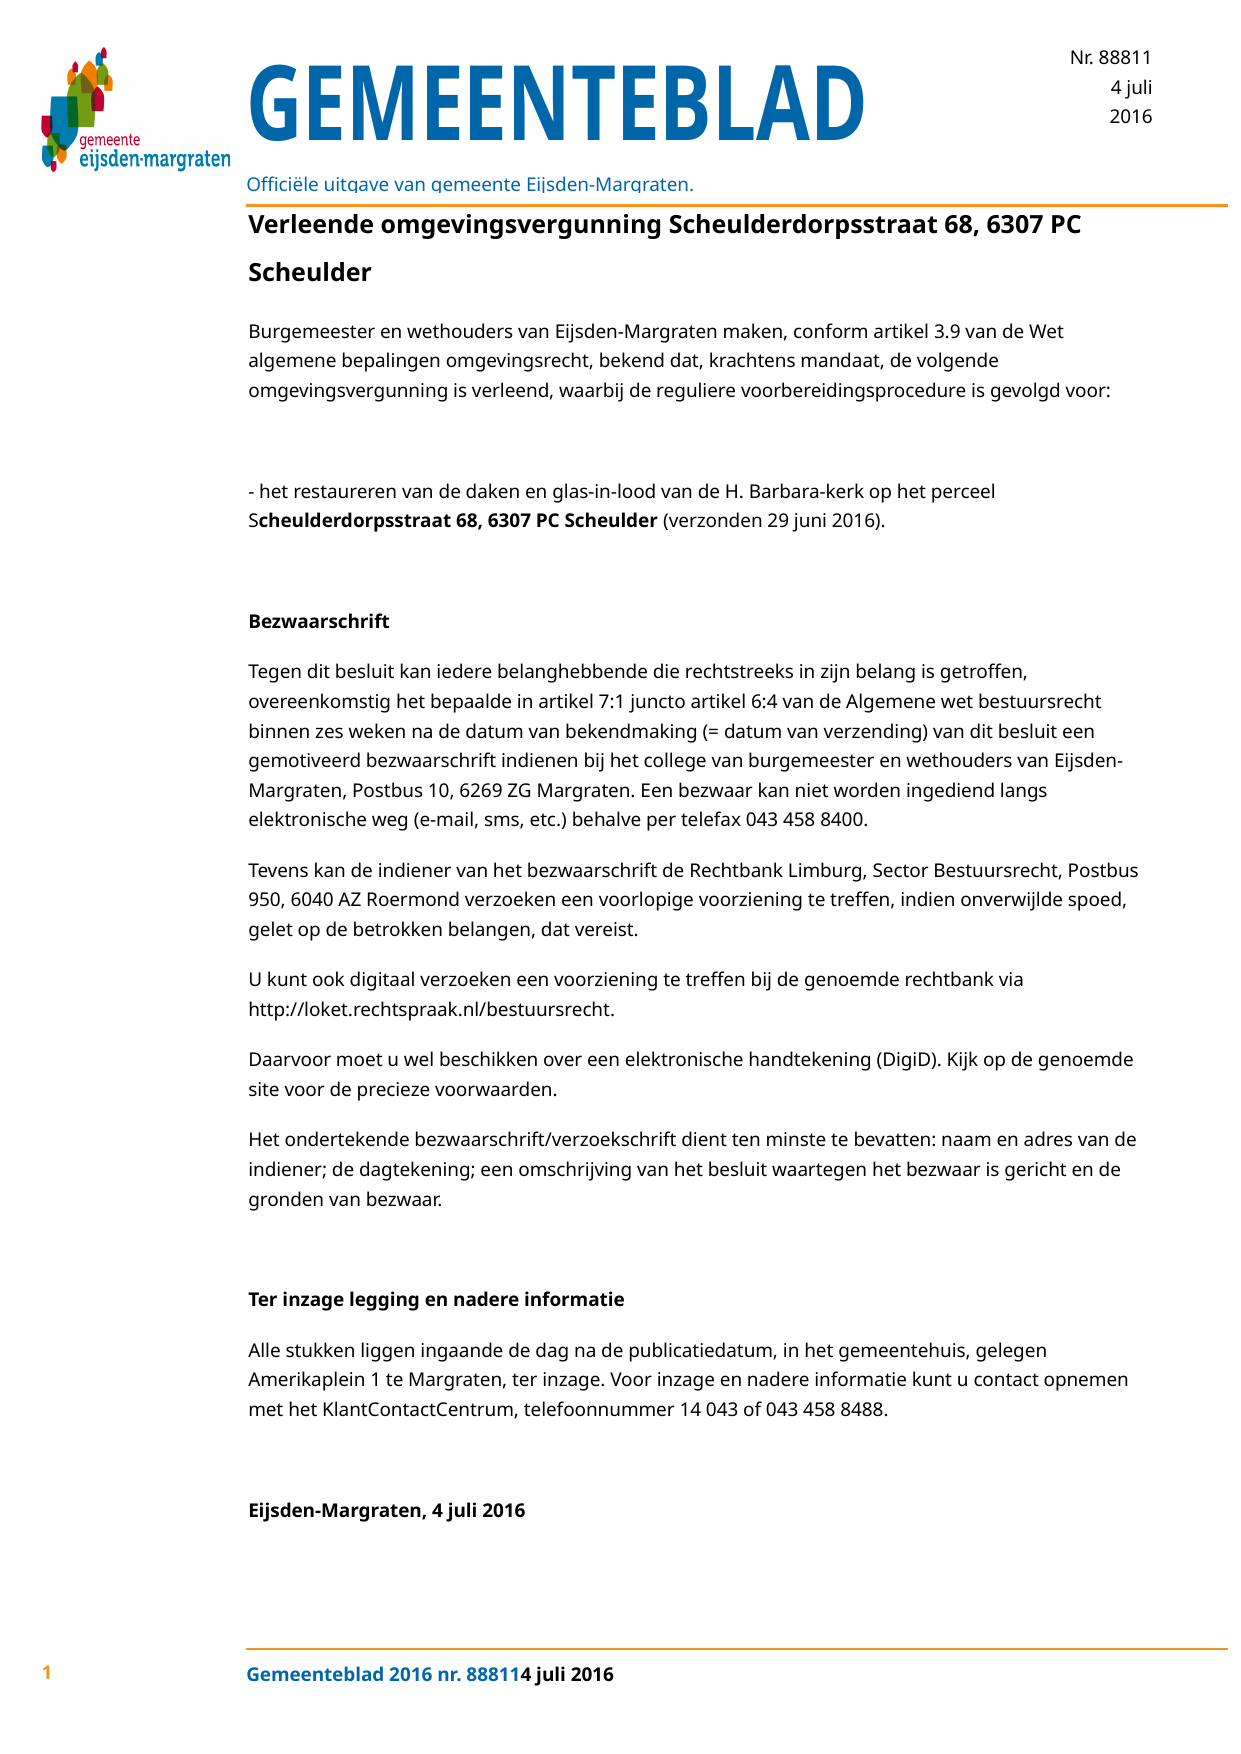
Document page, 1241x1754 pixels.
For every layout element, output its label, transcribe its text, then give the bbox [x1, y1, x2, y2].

text Alle stukken liggen ingaande de dag na de publicatiedatum, in het gemeentehuis, gelegen Amerikaplein 1 te Margraten, ter inzage. Voor inzage en nadere informatie kunt u contact opnemen met het KlantContactCentrum, telefoonnummer 14 043 of 043 458 8488. [248, 1337, 1152, 1422]
text Ter inzage legging en nadere informatie [248, 1287, 1152, 1312]
text Het ondertekende bezwaarschrift/verzoekschrift dient ten minste te bevatten: naam en adres van de indiener; de dagtekening; een omschrijving van het besluit waartegen het bezwaar is gericht en de gronden van bezwaar. [248, 1127, 1152, 1212]
text Bezwaarschrift [248, 608, 1152, 634]
text Burgemeester en wethouders van Eijsden-Margraten maken, conform artikel 3.9 van de Wet algemene bepalingen omgevingsrecht, bekend dat, krachtens mandaat, de volgende omgevingsvergunning is verleend, waarbij de reguliere voorbereidingsprocedure is gevolgd voor: [248, 318, 1152, 403]
text Tevens kan de indiener van het bezwaarschrift de Rechtbank Limburg, Sector Bestuursrecht, Postbus 950, 6040 AZ Roermond verzoeken een voorlopige voorziening te treffen, indien onverwijlde spoed, gelet op de betrokken belangen, dat vereist. [248, 857, 1152, 942]
text Tegen dit besluit kan iedere belanghebbende die rechtstreeks in zijn belang is getroffen, overeenkomstig het bepaalde in artikel 7:1 juncto artikel 6:4 van de Algemene wet bestuursrecht binnen zes weken na de datum van bekendmaking (= datum van verzending) van dit besluit een gemotiveerd bezwaarschrift indienen bij het college van burgemeester en wethouders van Eijsden-Margraten, Postbus 10, 6269 ZG Margraten. Een bezwaar kan niet worden ingediend langs elektronische weg (e-mail, sms, etc.) behalve per telefax 043 458 8400. [248, 659, 1152, 832]
text Eijsden-Margraten, 4 juli 2016 [248, 1497, 1152, 1523]
picture [41, 47, 231, 172]
text - het restaureren van de daken en glas-in-lood van de H. Barbara-kerk op het perceel Scheulderdorpsstraat 68, 6307 PC Scheulder (verzonden 29 juni 2016). [248, 478, 1152, 533]
text Verleende omgevingsvergunning Scheulderdorpsstraat 68, 6307 PC Scheulder [248, 207, 1152, 288]
text Daarvoor moet u wel beschikken over een elektronische handtekening (DigiD). Kijk op de genoemde site voor de precieze voorwaarden. [248, 1047, 1152, 1102]
text U kunt ook digitaal verzoeken een voorziening te treffen bij de genoemde rechtbank via http://loket.rechtspraak.nl/bestuursrecht. [248, 967, 1152, 1022]
